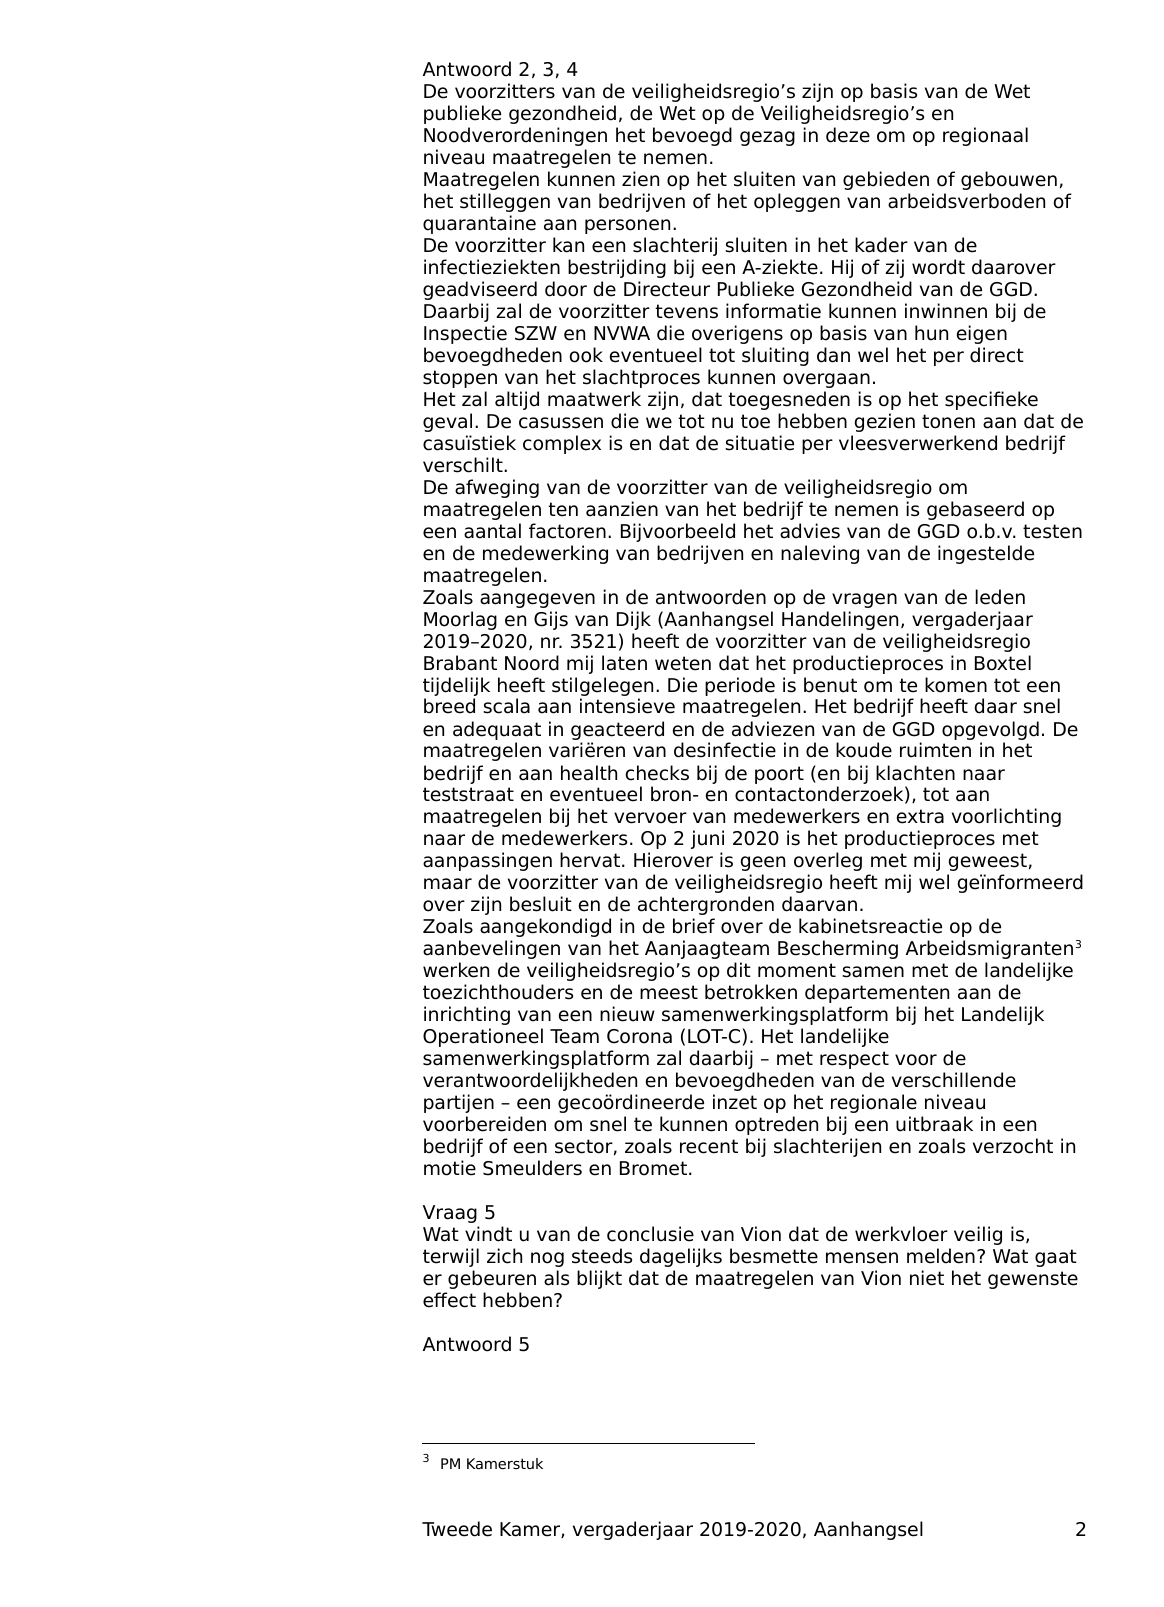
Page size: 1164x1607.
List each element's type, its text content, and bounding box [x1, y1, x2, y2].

text De afweging van de voorzitter van de veiligheidsregio om maatregelen ten aanzien van het bedrijf te nemen is gebaseerd op een aantal factoren. Bijvoorbeeld het advies van de GGD o.b.v. testen en de medewerking van bedrijven en naleving van de ingestelde maatregelen. [422, 477, 1087, 587]
text Wat vindt u van de conclusie van Vion dat de werkvloer veilig is, terwijl zich nog steeds dagelijks besmette mensen melden? Wat gaat er gebeuren als blijkt dat de maatregelen van Vion niet het gewenste effect hebben? [422, 1224, 1087, 1312]
text Antwoord 2, 3, 4 [422, 59, 1087, 81]
text De voorzitter kan een slachterij sluiten in het kader van de infectieziekten bestrijding bij een A-ziekte. Hij of zij wordt daarover geadviseerd door de Directeur Publieke Gezondheid van de GGD. Daarbij zal de voorzitter tevens informatie kunnen inwinnen bij de Inspectie SZW en NVWA die overigens op basis van hun eigen bevoegdheden ook eventueel tot sluiting dan wel het per direct stoppen van het slachtproces kunnen overgaan. [422, 235, 1087, 389]
text Het zal altijd maatwerk zijn, dat toegesneden is op het specifieke geval. De casussen die we tot nu toe hebben gezien tonen aan dat de casuïstiek complex is en dat de situatie per vleesverwerkend bedrijf verschilt. [422, 389, 1087, 477]
text De voorzitters van de veiligheidsregio’s zijn op basis van de Wet publieke gezondheid, de Wet op de Veiligheidsregio’s en Noodverordeningen het bevoegd gezag in deze om op regionaal niveau maatregelen te nemen. [422, 81, 1087, 169]
text Maatregelen kunnen zien op het sluiten van gebieden of gebouwen, het stilleggen van bedrijven of het opleggen van arbeidsverboden of quarantaine aan personen. [422, 169, 1087, 235]
text Zoals aangegeven in de antwoorden op de vragen van de leden Moorlag en Gijs van Dijk (Aanhangsel Handelingen, vergaderjaar 2019–2020, nr. 3521) heeft de voorzitter van de veiligheidsregio Brabant Noord mij laten weten dat het productieproces in Boxtel tijdelijk heeft stilgelegen. Die periode is benut om te komen tot een breed scala aan intensieve maatregelen. Het bedrijf heeft daar snel en adequaat in geacteerd en de adviezen van de GGD opgevolgd. De maatregelen variëren van desinfectie in de koude ruimten in het bedrijf en aan health checks bij de poort (en bij klachten naar teststraat en eventueel bron- en contactonderzoek), tot aan maatregelen bij het vervoer van medewerkers en extra voorlichting naar de medewerkers. Op 2 juni 2020 is het productieproces met aanpassingen hervat. Hierover is geen overleg met mij geweest, maar de voorzitter van de veiligheidsregio heeft mij wel geïnformeerd over zijn besluit en de achtergronden daarvan. [422, 587, 1087, 916]
text Vraag 5 [422, 1202, 1087, 1224]
text PM Kamerstuk [422, 1452, 1087, 1474]
text Antwoord 5 [422, 1334, 1087, 1356]
text Zoals aangekondigd in de brief over de kabinetsreactie op de aanbevelingen van het Aanjaagteam Bescherming Arbeidsmigranten werken de veiligheidsregio’s op dit moment samen met de landelijke toezichthouders en de meest betrokken departementen aan de inrichting van een nieuw samenwerkingsplatform bij het Landelijk Operationeel Team Corona (LOT-C). Het landelijke samenwerkingsplatform zal daarbij – met respect voor de verantwoordelijkheden en bevoegdheden van de verschillende partijen – een gecoördineerde inzet op het regionale niveau voorbereiden om snel te kunnen optreden bij een uitbraak in een bedrijf of een sector, zoals recent bij slachterijen en zoals verzocht in motie Smeulders en Bromet. [422, 916, 1087, 1180]
